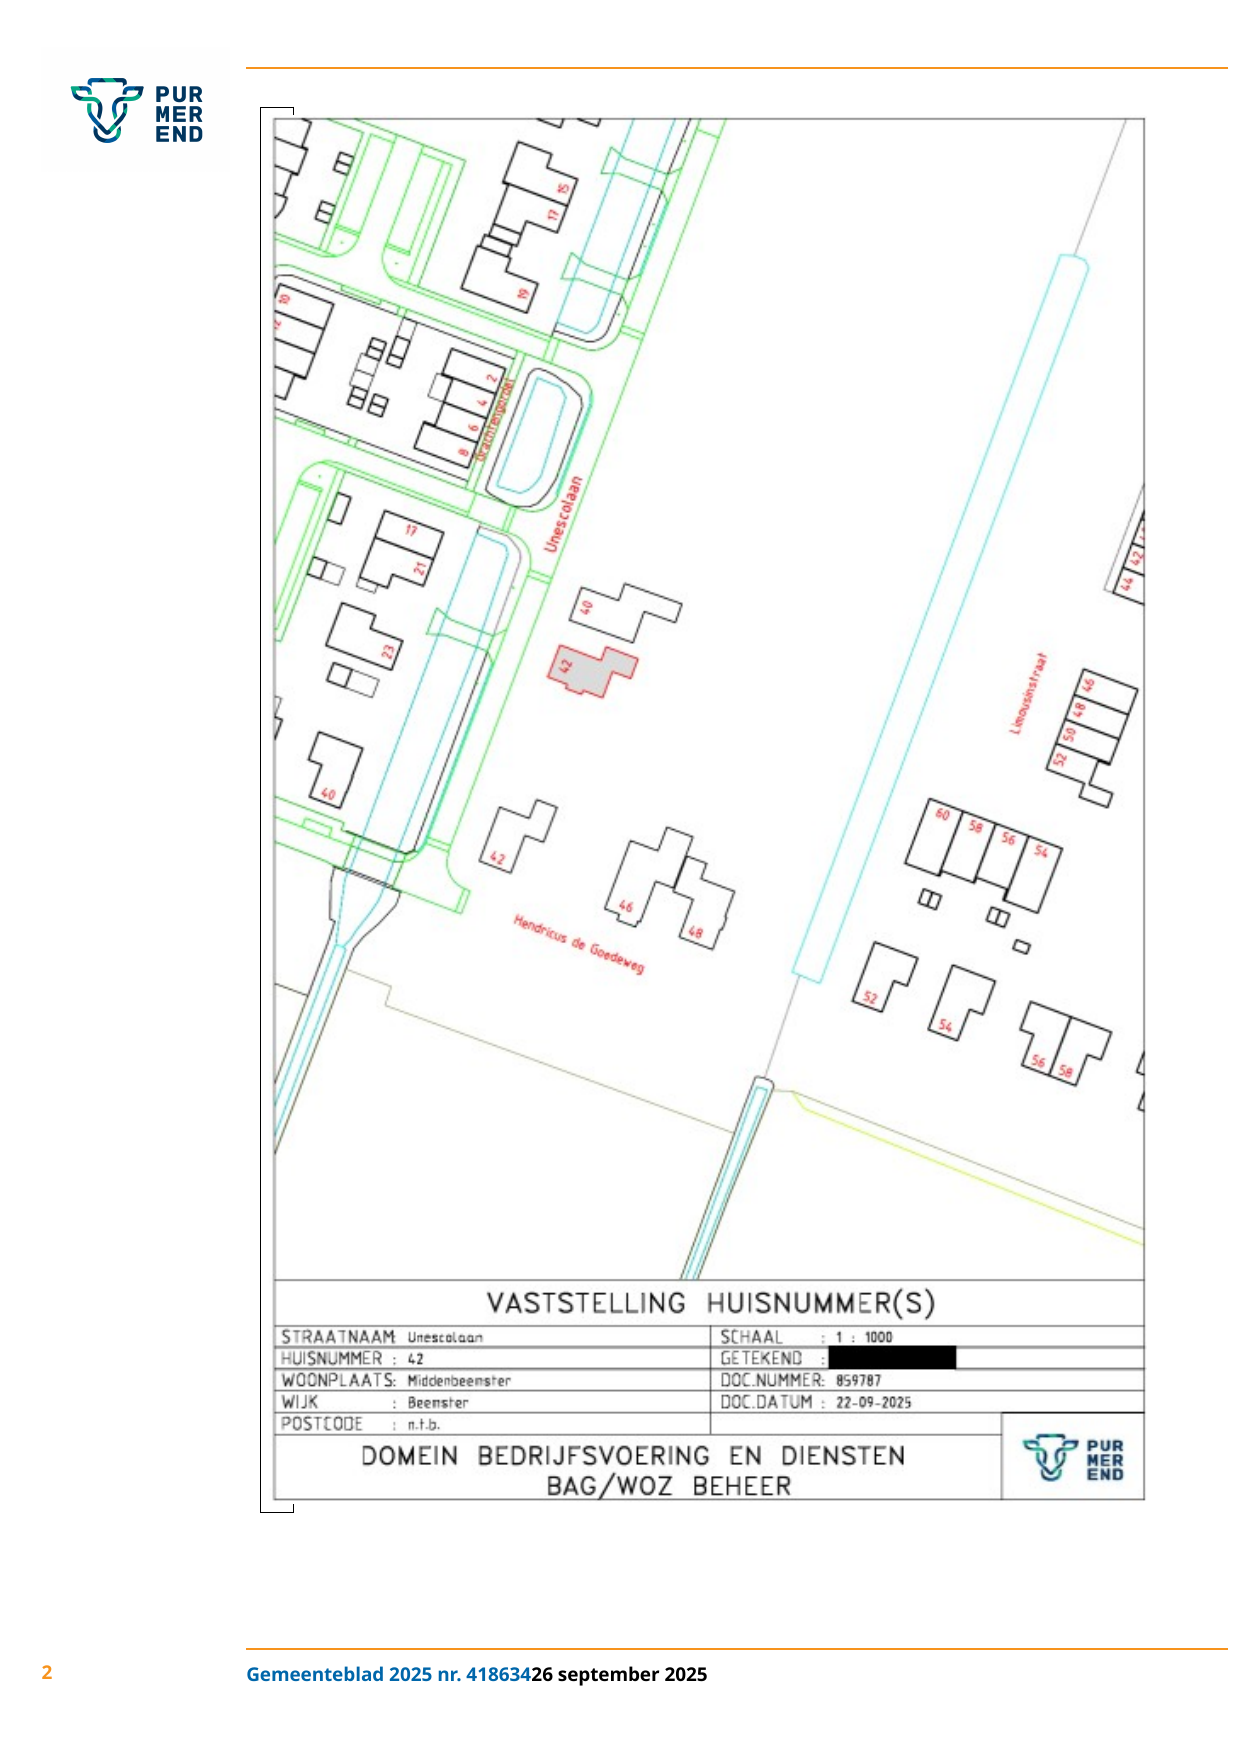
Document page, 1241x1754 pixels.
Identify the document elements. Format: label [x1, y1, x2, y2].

picture [268, 115, 1147, 1504]
picture [41, 47, 231, 172]
